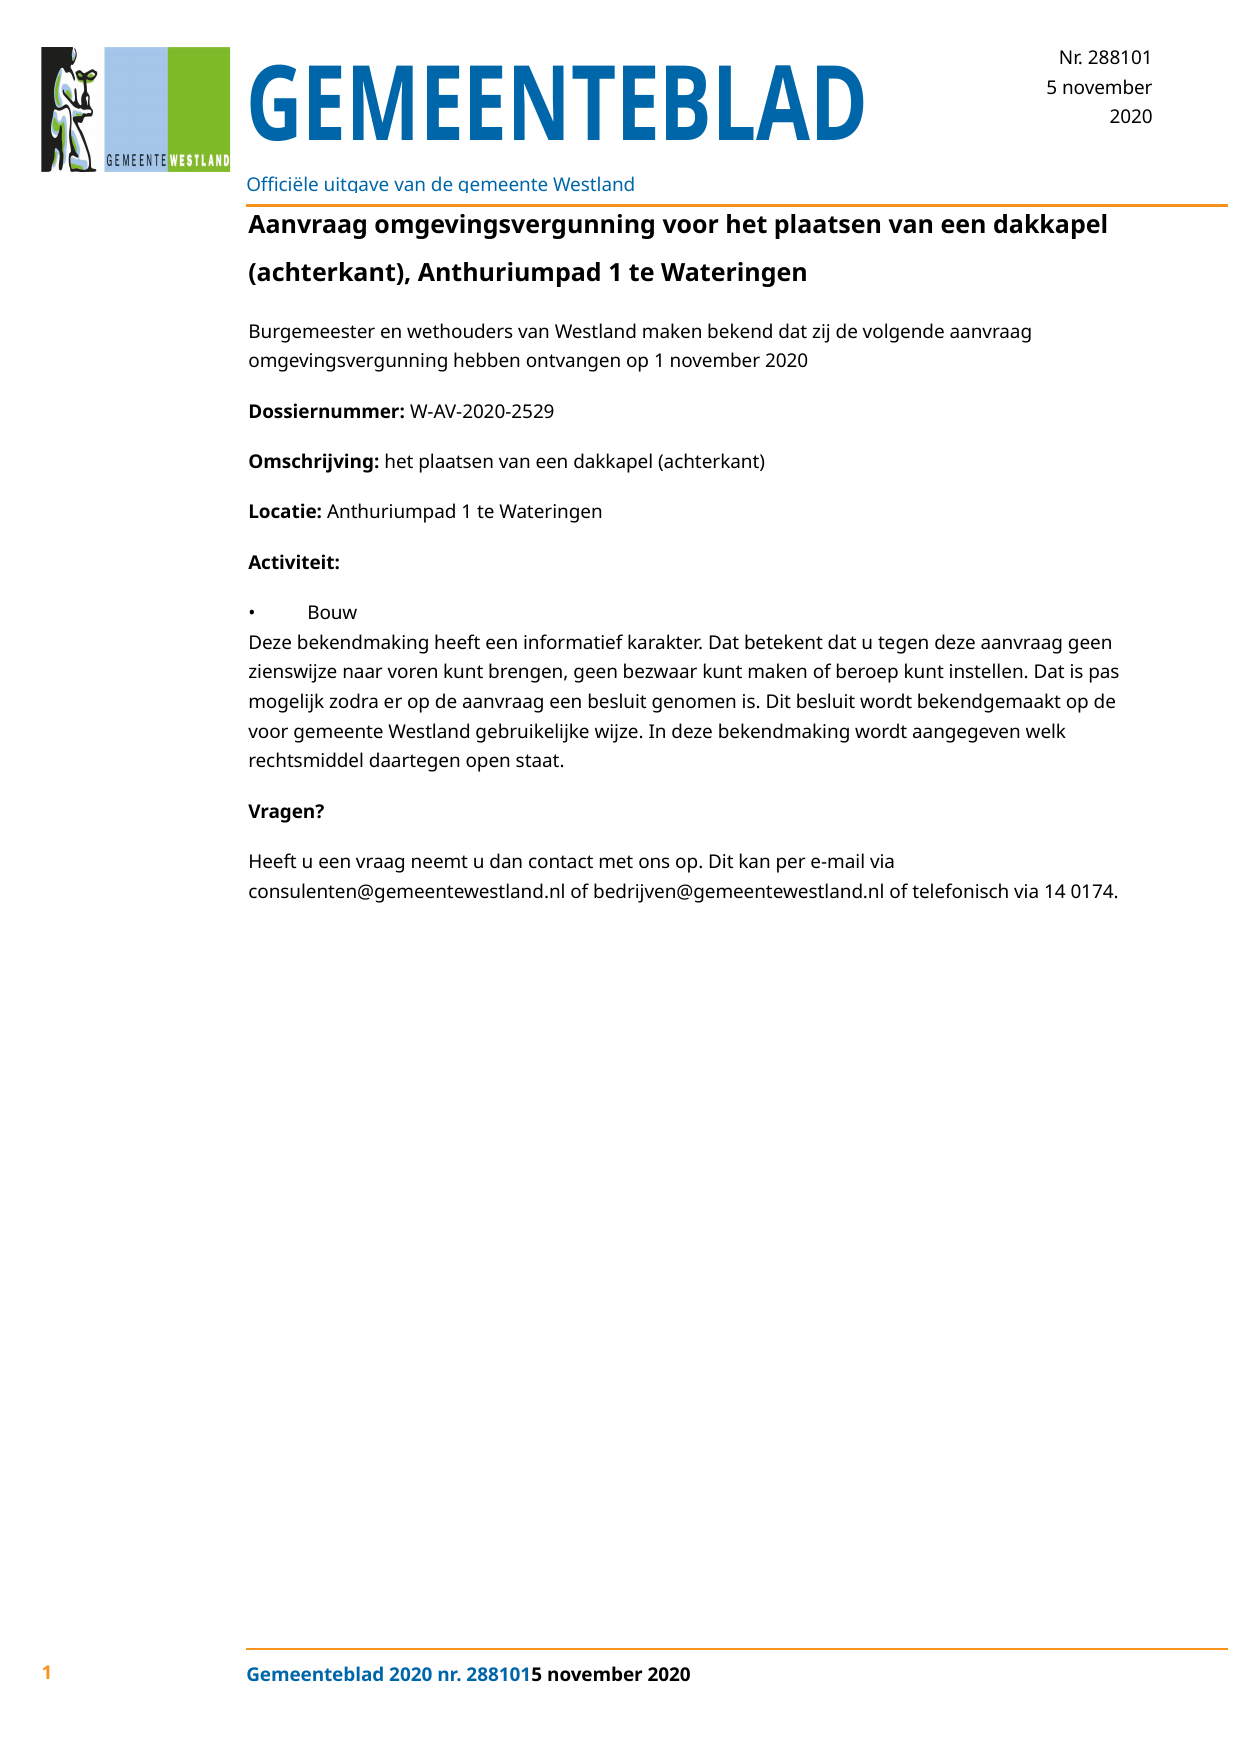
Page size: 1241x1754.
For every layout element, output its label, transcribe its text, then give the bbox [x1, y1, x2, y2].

text Omschrijving: het plaatsen van een dakkapel (achterkant) [248, 448, 1152, 474]
text Dossiernummer: W-AV-2020-2529 [248, 398, 1152, 424]
list Bouw [248, 599, 1152, 625]
picture [41, 47, 231, 172]
text Aanvraag omgevingsvergunning voor het plaatsen van een dakkapel (achterkant), Anthuriumpad 1 te Wateringen [248, 207, 1152, 288]
text Locatie: Anthuriumpad 1 te Wateringen [248, 499, 1152, 524]
text Heeft u een vraag neemt u dan contact met ons op. Dit kan per e-mail via consulenten@gemeentewestland.nl of bedrijven@gemeentewestland.nl of telefonisch via 14 0174. [248, 848, 1152, 904]
text Vragen? [248, 798, 1152, 824]
text Burgemeester en wethouders van Westland maken bekend dat zij de volgende aanvraag omgevingsvergunning hebben ontvangen op 1 november 2020 [248, 318, 1152, 373]
text Deze bekendmaking heeft een informatief karakter. Dat betekent dat u tegen deze aanvraag geen zienswijze naar voren kunt brengen, geen bezwaar kunt maken of beroep kunt instellen. Dat is pas mogelijk zodra er op de aanvraag een besluit genomen is. Dit besluit wordt bekendgemaakt op de voor gemeente Westland gebruikelijke wijze. In deze bekendmaking wordt aangegeven welk rechtsmiddel daartegen open staat. [248, 629, 1152, 773]
text Activiteit: [248, 549, 1152, 575]
